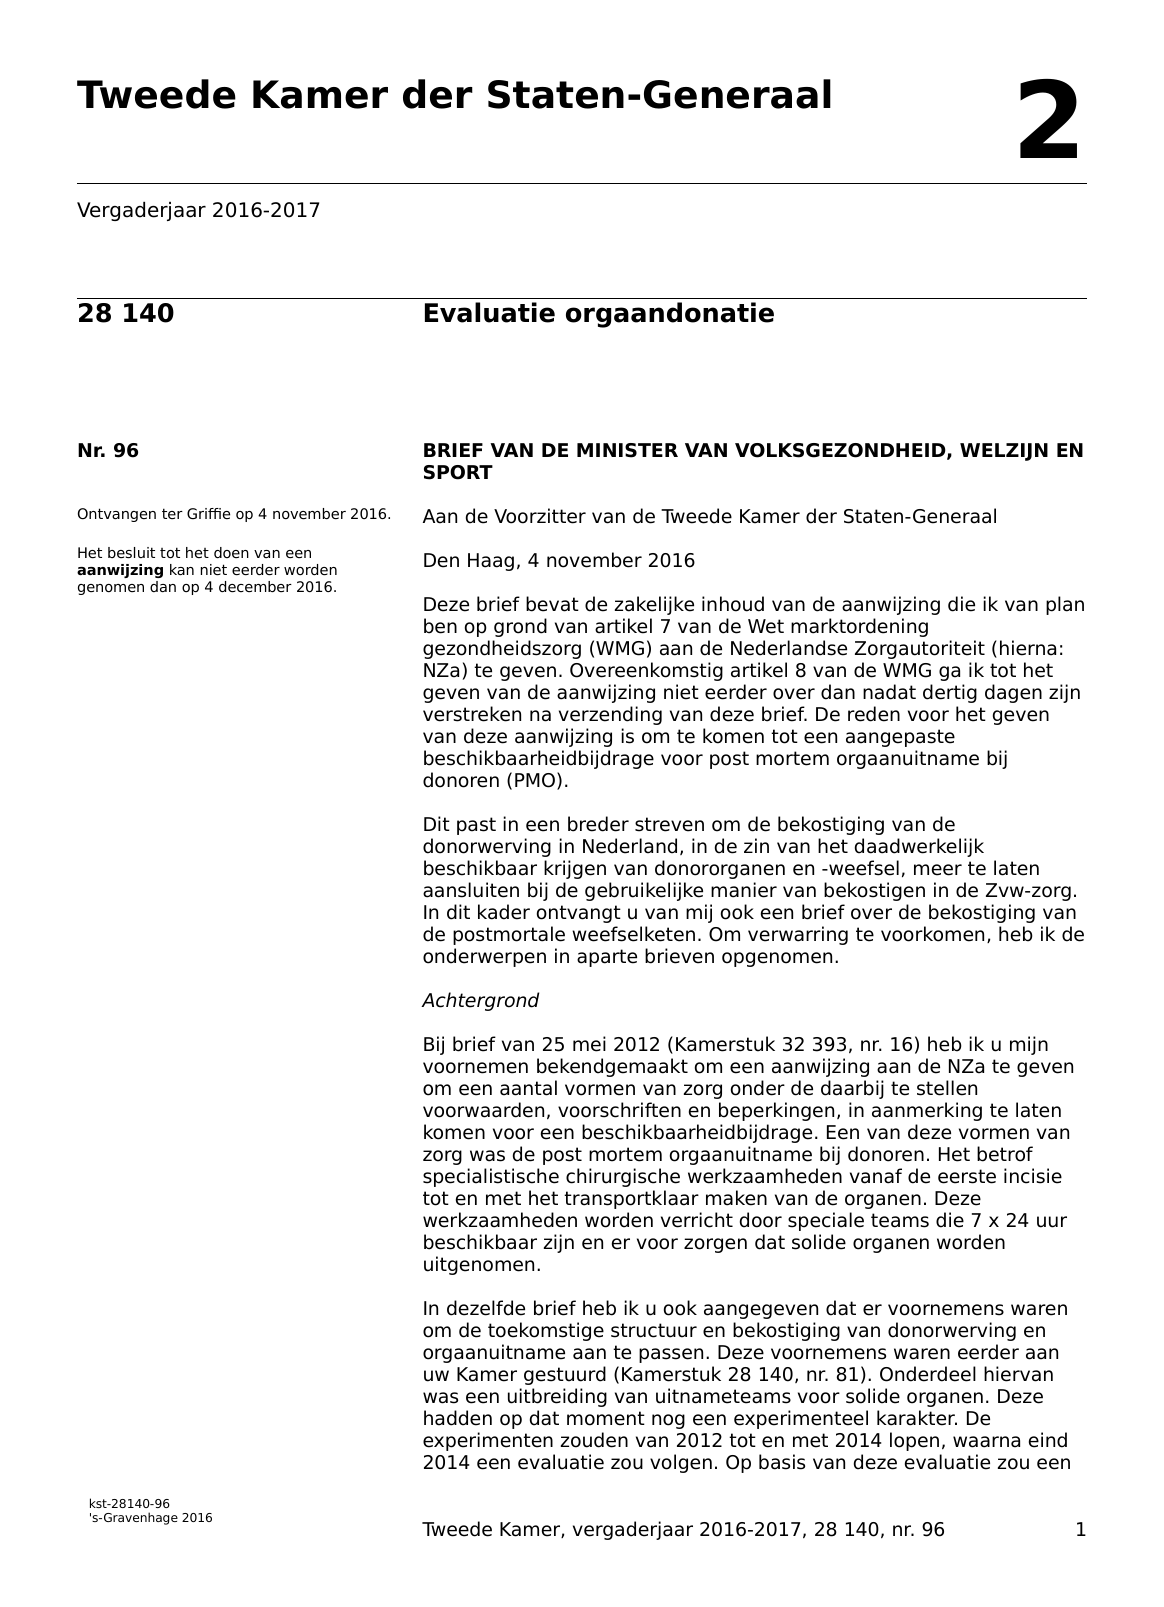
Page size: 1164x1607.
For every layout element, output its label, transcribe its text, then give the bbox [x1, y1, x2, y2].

subtitle 28 140 Evaluatie orgaandonatie [77, 299, 1087, 329]
table_header Tweede Kamer der Staten-Generaal [77, 59, 886, 183]
text Den Haag, 4 november 2016 [422, 550, 1087, 572]
table_header 2 [886, 59, 1087, 183]
subtitle Achtergrond [422, 990, 1087, 1012]
text Deze brief bevat de zakelijke inhoud van de aanwijzing die ik van plan ben op grond van artikel 7 van de Wet marktordening gezondheidszorg (WMG) aan de Nederlandse Zorgautoriteit (hierna: NZa) te geven. Overeenkomstig artikel 8 van de WMG ga ik tot het geven van de aanwijzing niet eerder over dan nadat dertig dagen zijn verstreken na verzending van deze brief. De reden voor het geven van deze aanwijzing is om te komen tot een aangepaste beschikbaarheidbijdrage voor post mortem orgaanuitname bij donoren (PMO). [422, 594, 1087, 792]
subtitle Nr. 96 BRIEF VAN DE MINISTER VAN VOLKSGEZONDHEID, WELZIJN EN SPORT [77, 440, 1087, 484]
text [77, 523, 399, 545]
text Ontvangen ter Griffie op 4 november 2016. [77, 506, 399, 523]
text Het besluit tot het doen van een aanwijzing kan niet eerder worden genomen dan op 4 december 2016. [77, 545, 399, 596]
text In dezelfde brief heb ik u ook aangegeven dat er voornemens waren om de toekomstige structuur en bekostiging van donorwerving en orgaanuitname aan te passen. Deze voornemens waren eerder aan uw Kamer gestuurd (Kamerstuk 28 140, nr. 81). Onderdeel hiervan was een uitbreiding van uitnameteams voor solide organen. Deze hadden op dat moment nog een experimenteel karakter. De experimenten zouden van 2012 tot en met 2014 lopen, waarna eind 2014 een evaluatie zou volgen. Op basis van deze evaluatie zou een [422, 1298, 1087, 1474]
text kst-28140-96 [88, 1497, 323, 1511]
text Aan de Voorzitter van de Tweede Kamer der Staten-Generaal [422, 506, 1087, 528]
table_cell Vergaderjaar 2016-2017 [77, 184, 1087, 298]
text Dit past in een breder streven om de bekostiging van de donorwerving in Nederland, in de zin van het daadwerkelijk beschikbaar krijgen van donororganen en -weefsel, meer te laten aansluiten bij de gebruikelijke manier van bekostigen in de Zvw-zorg. In dit kader ontvangt u van mij ook een brief over de bekostiging van de postmortale weefselketen. Om verwarring te voorkomen, heb ik de onderwerpen in aparte brieven opgenomen. [422, 814, 1087, 968]
text 's-Gravenhage 2016 [88, 1511, 323, 1525]
text Bij brief van 25 mei 2012 (Kamerstuk 32 393, nr. 16) heb ik u mijn voornemen bekendgemaakt om een aanwijzing aan de NZa te geven om een aantal vormen van zorg onder de daarbij te stellen voorwaarden, voorschriften en beperkingen, in aanmerking te laten komen voor een beschikbaarheidbijdrage. Een van deze vormen van zorg was de post mortem orgaanuitname bij donoren. Het betrof specialistische chirurgische werkzaamheden vanaf de eerste incisie tot en met het transportklaar maken van de organen. Deze werkzaamheden worden verricht door speciale teams die 7 x 24 uur beschikbaar zijn en er voor zorgen dat solide organen worden uitgenomen. [422, 1034, 1087, 1276]
